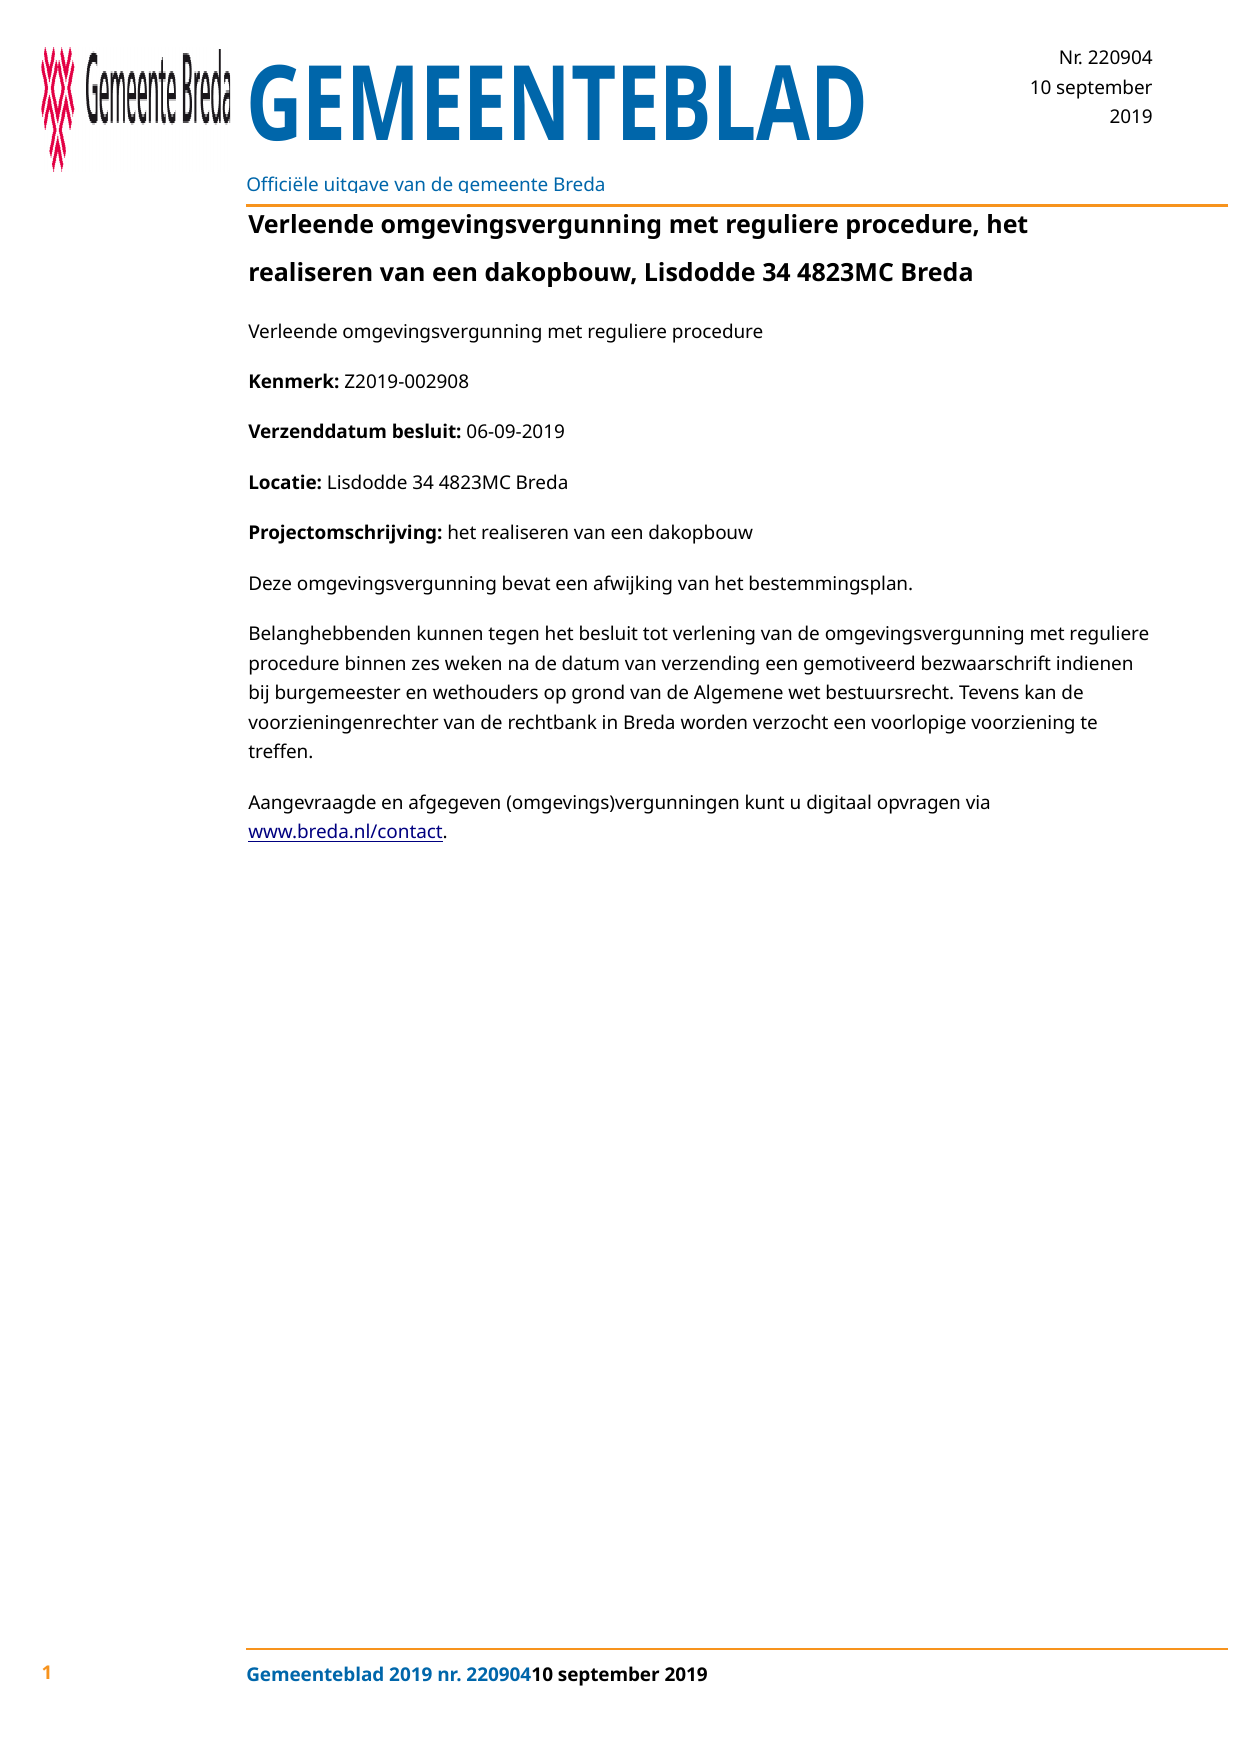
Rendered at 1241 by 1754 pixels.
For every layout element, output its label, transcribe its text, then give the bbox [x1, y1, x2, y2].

picture [41, 47, 231, 172]
text Verleende omgevingsvergunning met reguliere procedure [248, 318, 1152, 344]
text Belanghebbenden kunnen tegen het besluit tot verlening van de omgevingsvergunning met reguliere procedure binnen zes weken na de datum van verzending een gemotiveerd bezwaarschrift indienen bij burgemeester en wethouders op grond van de Algemene wet bestuursrecht. Tevens kan de voorzieningenrechter van de rechtbank in Breda worden verzocht een voorlopige voorziening te treffen. [248, 620, 1152, 764]
text Verleende omgevingsvergunning met reguliere procedure, het realiseren van een dakopbouw, Lisdodde 34 4823MC Breda [248, 207, 1152, 288]
text Verzenddatum besluit: 06-09-2019 [248, 419, 1152, 444]
text Projectomschrijving: het realiseren van een dakopbouw [248, 519, 1152, 545]
text Locatie: Lisdodde 34 4823MC Breda [248, 469, 1152, 495]
text Deze omgevingsvergunning bevat een afwijking van het bestemmingsplan. [248, 570, 1152, 596]
text Kenmerk: Z2019-002908 [248, 368, 1152, 394]
text Aangevraagde en afgegeven (omgevings)vergunningen kunt u digitaal opvragen via www.breda.nl/contact. [248, 789, 1152, 844]
